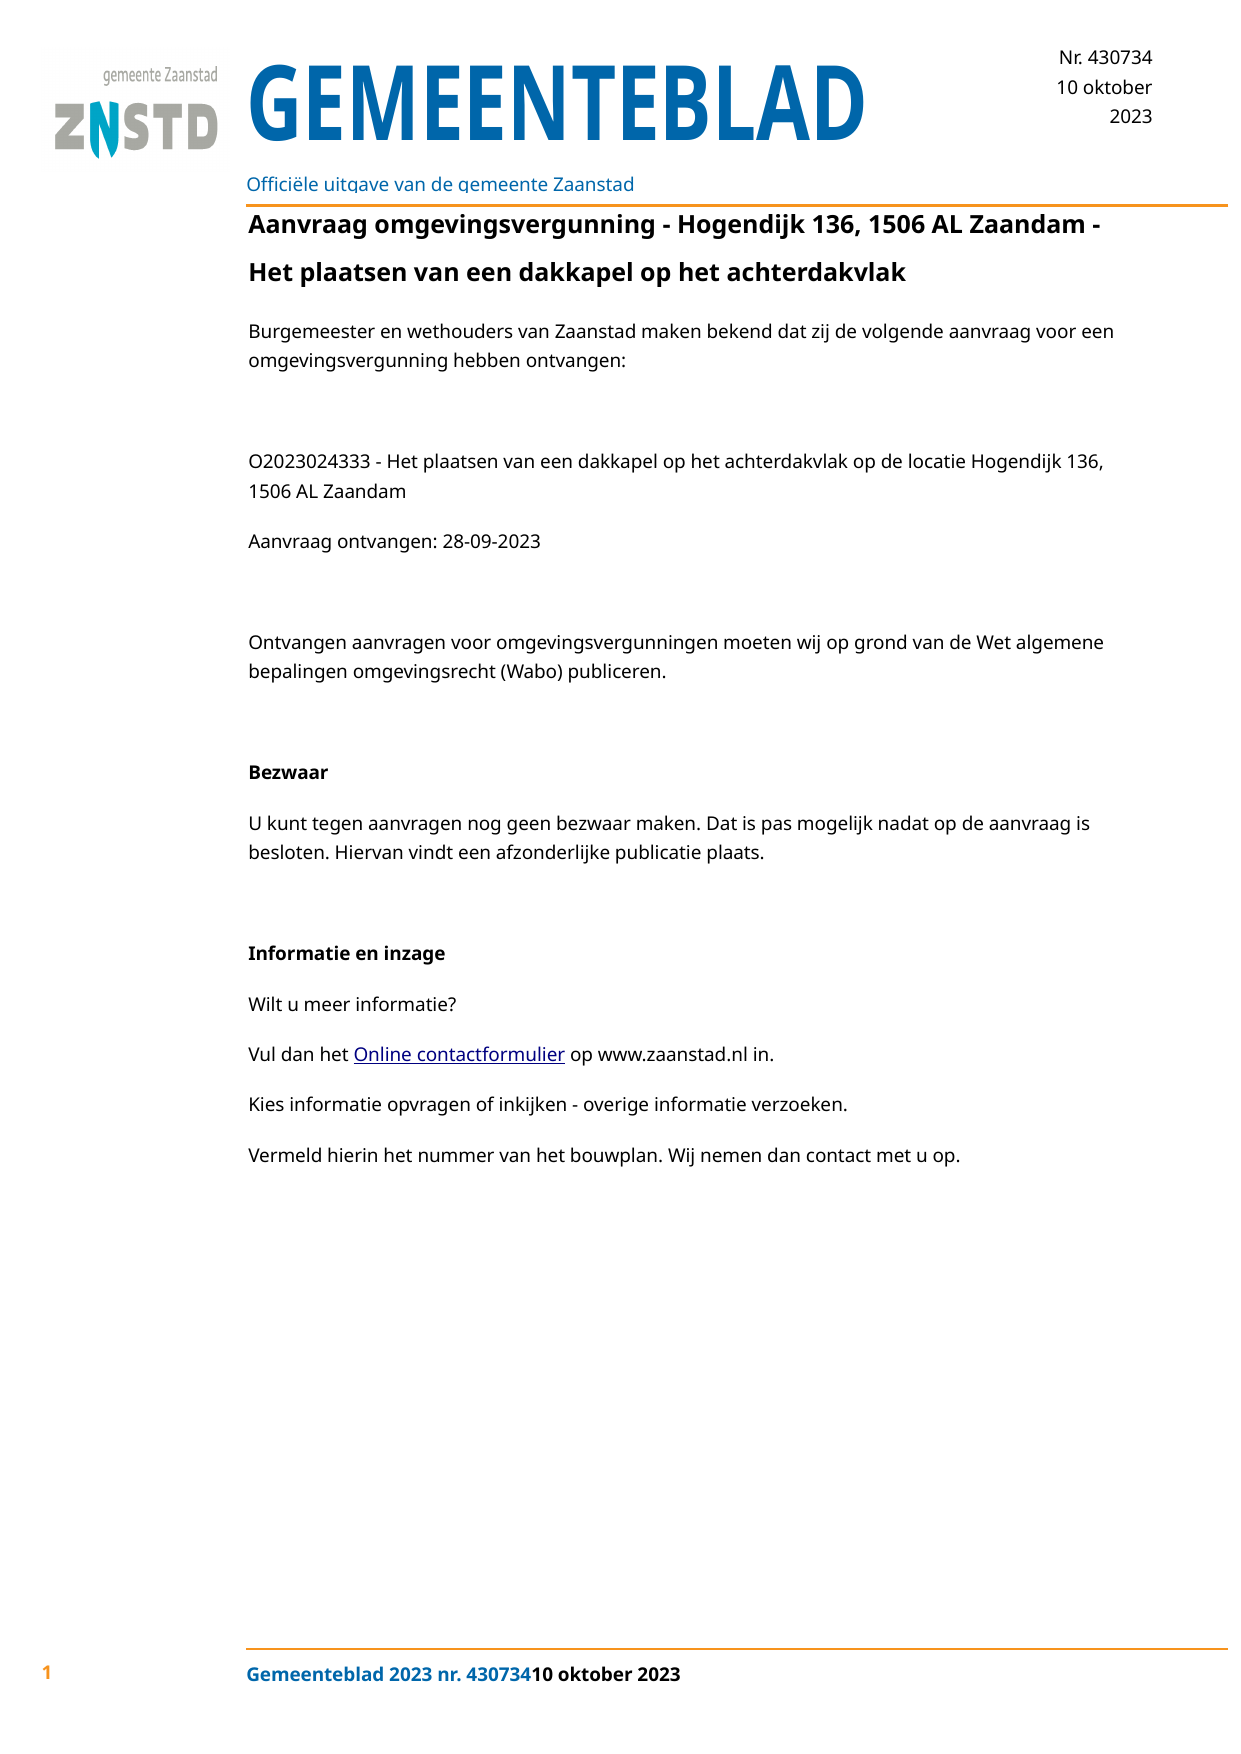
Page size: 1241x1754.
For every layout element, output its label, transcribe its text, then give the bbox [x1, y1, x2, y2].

text O2023024333 - Het plaatsen van een dakkapel op het achterdakvlak op de locatie Hogendijk 136, 1506 AL Zaandam [248, 448, 1152, 504]
text Wilt u meer informatie? [248, 991, 1152, 1017]
text Burgemeester en wethouders van Zaanstad maken bekend dat zij de volgende aanvraag voor een omgevingsvergunning hebben ontvangen: [248, 318, 1152, 373]
text Bezwaar [248, 759, 1152, 785]
picture [41, 47, 231, 172]
text Aanvraag ontvangen: 28-09-2023 [248, 528, 1152, 554]
text Vermeld hierin het nummer van het bouwplan. Wij nemen dan contact met u op. [248, 1142, 1152, 1168]
text Ontvangen aanvragen voor omgevingsvergunningen moeten wij op grond van de Wet algemene bepalingen omgevingsrecht (Wabo) publiceren. [248, 629, 1152, 684]
text Informatie en inzage [248, 940, 1152, 966]
text U kunt tegen aanvragen nog geen bezwaar maken. Dat is pas mogelijk nadat op de aanvraag is besloten. Hiervan vindt een afzonderlijke publicatie plaats. [248, 810, 1152, 865]
text Vul dan het Online contactformulier op www.zaanstad.nl in. [248, 1041, 1152, 1067]
text Kies informatie opvragen of inkijken - overige informatie verzoeken. [248, 1092, 1152, 1117]
text Aanvraag omgevingsvergunning - Hogendijk 136, 1506 AL Zaandam - Het plaatsen van een dakkapel op het achterdakvlak [248, 207, 1152, 288]
